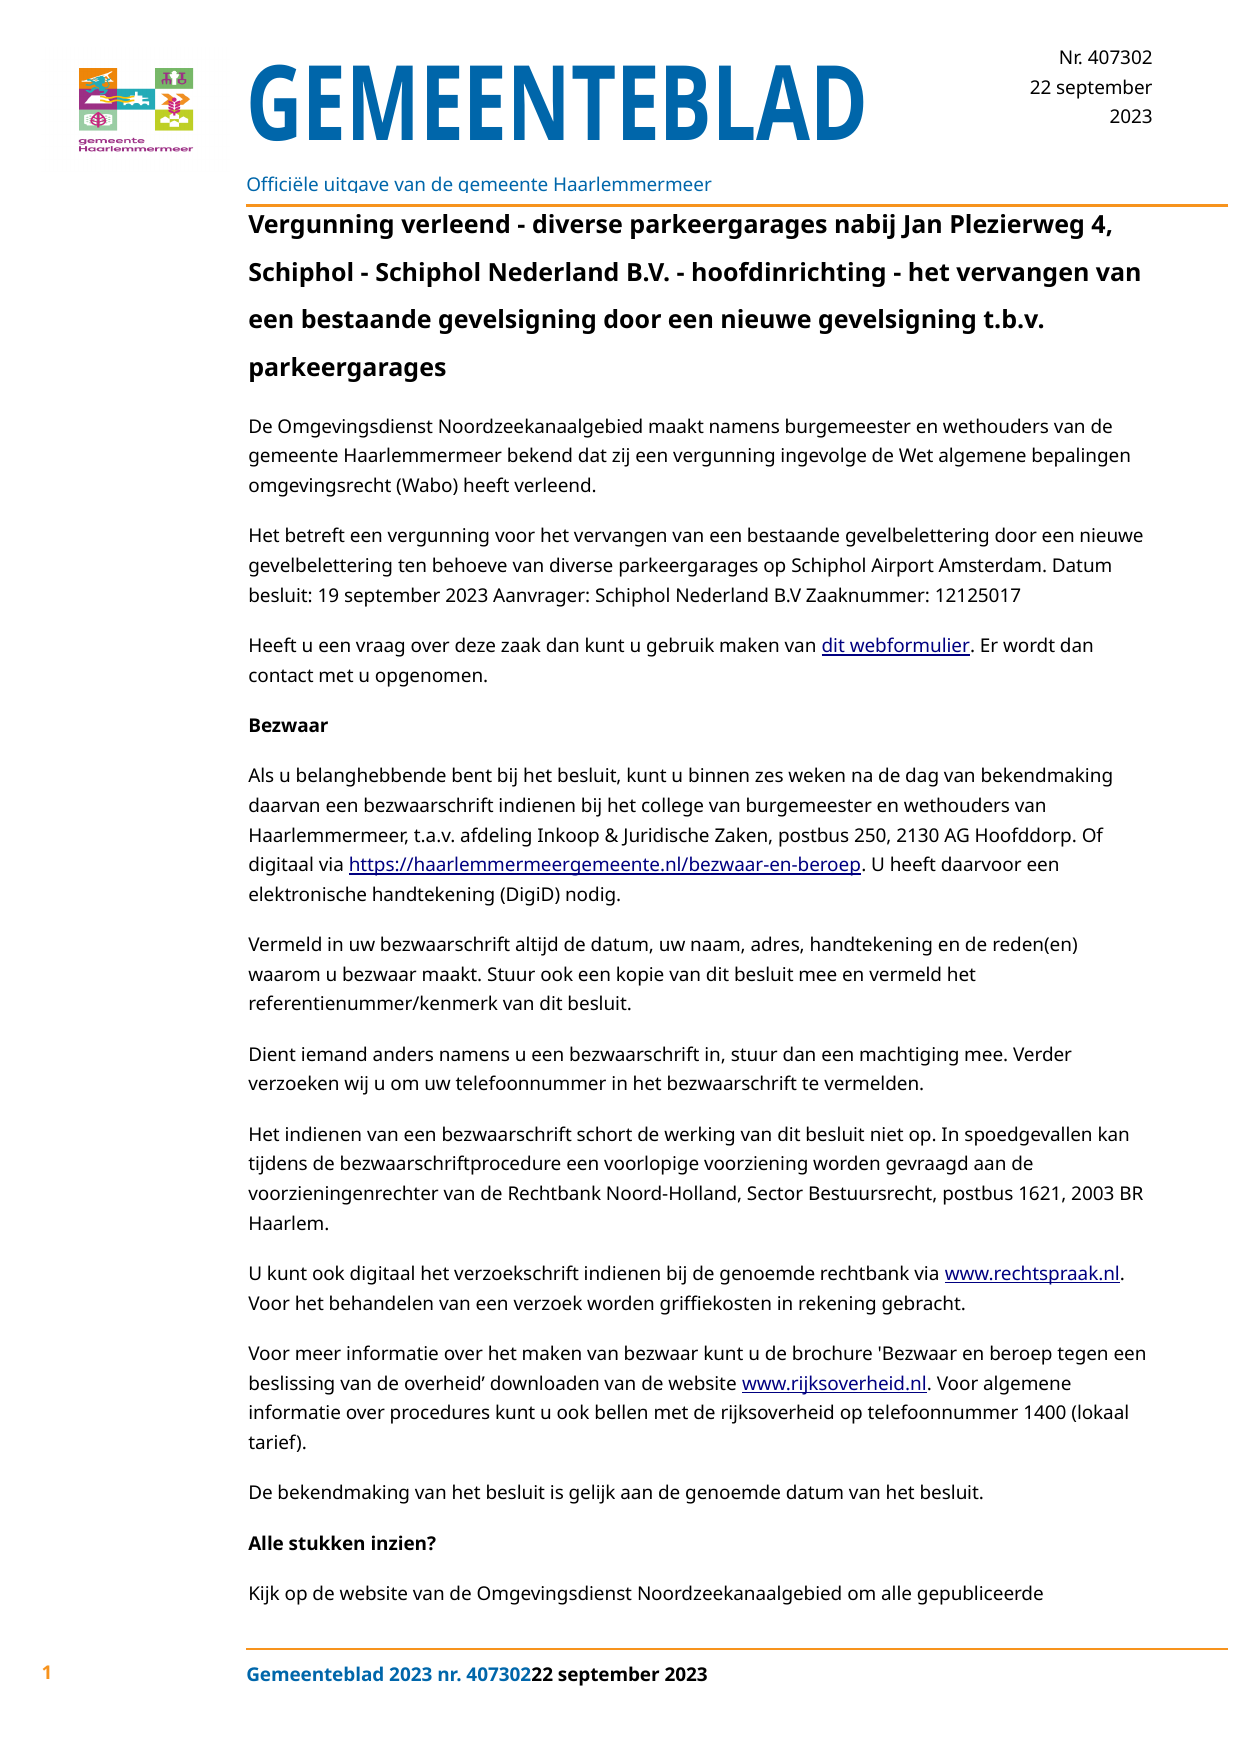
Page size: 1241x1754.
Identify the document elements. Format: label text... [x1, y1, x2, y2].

picture [41, 47, 231, 172]
text De Omgevingsdienst Noordzeekanaalgebied maakt namens burgemeester en wethouders van de gemeente Haarlemmermeer bekend dat zij een vergunning ingevolge de Wet algemene bepalingen omgevingsrecht (Wabo) heeft verleend. [248, 413, 1152, 498]
text Het betreft een vergunning voor het vervangen van een bestaande gevelbelettering door een nieuwe gevelbelettering ten behoeve van diverse parkeergarages op Schiphol Airport Amsterdam. Datum besluit: 19 september 2023 Aanvrager: Schiphol Nederland B.V Zaaknummer: 12125017 [248, 523, 1152, 608]
text Bezwaar [248, 712, 1152, 738]
text Het indienen van een bezwaarschrift schort de werking van dit besluit niet op. In spoedgevallen kan tijdens de bezwaarschriftprocedure een voorlopige voorziening worden gevraagd aan de voorzieningenrechter van de Rechtbank Noord-Holland, Sector Bestuursrecht, postbus 1621, 2003 BR Haarlem. [248, 1121, 1152, 1236]
text Heeft u een vraag over deze zaak dan kunt u gebruik maken van dit webformulier. Er wordt dan contact met u opgenomen. [248, 632, 1152, 688]
text Vergunning verleend - diverse parkeergarages nabij Jan Plezierweg 4, Schiphol - Schiphol Nederland B.V. - hoofdinrichting - het vervangen van een bestaande gevelsigning door een nieuwe gevelsigning t.b.v. parkeergarages [248, 207, 1152, 384]
text Als u belanghebbende bent bij het besluit, kunt u binnen zes weken na de dag van bekendmaking daarvan een bezwaarschrift indienen bij het college van burgemeester en wethouders van Haarlemmermeer, t.a.v. afdeling Inkoop & Juridische Zaken, postbus 250, 2130 AG Hoofddorp. Of digitaal via https://haarlemmermeergemeente.nl/bezwaar-en-beroep. U heeft daarvoor een elektronische handtekening (DigiD) nodig. [248, 763, 1152, 907]
text De bekendmaking van het besluit is gelijk aan de genoemde datum van het besluit. [248, 1479, 1152, 1505]
text Dient iemand anders namens u een bezwaarschrift in, stuur dan een machtiging mee. Verder verzoeken wij u om uw telefoonnummer in het bezwaarschrift te vermelden. [248, 1041, 1152, 1096]
text Vermeld in uw bezwaarschrift altijd de datum, uw naam, adres, handtekening en de reden(en) waarom u bezwaar maakt. Stuur ook een kopie van dit besluit mee en vermeld het referentienummer/kenmerk van dit besluit. [248, 931, 1152, 1016]
text U kunt ook digitaal het verzoekschrift indienen bij de genoemde rechtbank via www.rechtspraak.nl. Voor het behandelen van een verzoek worden griffiekosten in rekening gebracht. [248, 1260, 1152, 1316]
text Voor meer informatie over het maken van bezwaar kunt u de brochure 'Bezwaar en beroep tegen een beslissing van de overheid’ downloaden van de website www.rijksoverheid.nl. Voor algemene informatie over procedures kunt u ook bellen met de rijksoverheid op telefoonnummer 1400 (lokaal tarief). [248, 1340, 1152, 1455]
text Kijk op de website van de Omgevingsdienst Noordzeekanaalgebied om alle gepubliceerde [248, 1580, 1152, 1606]
text Alle stukken inzien? [248, 1530, 1152, 1556]
